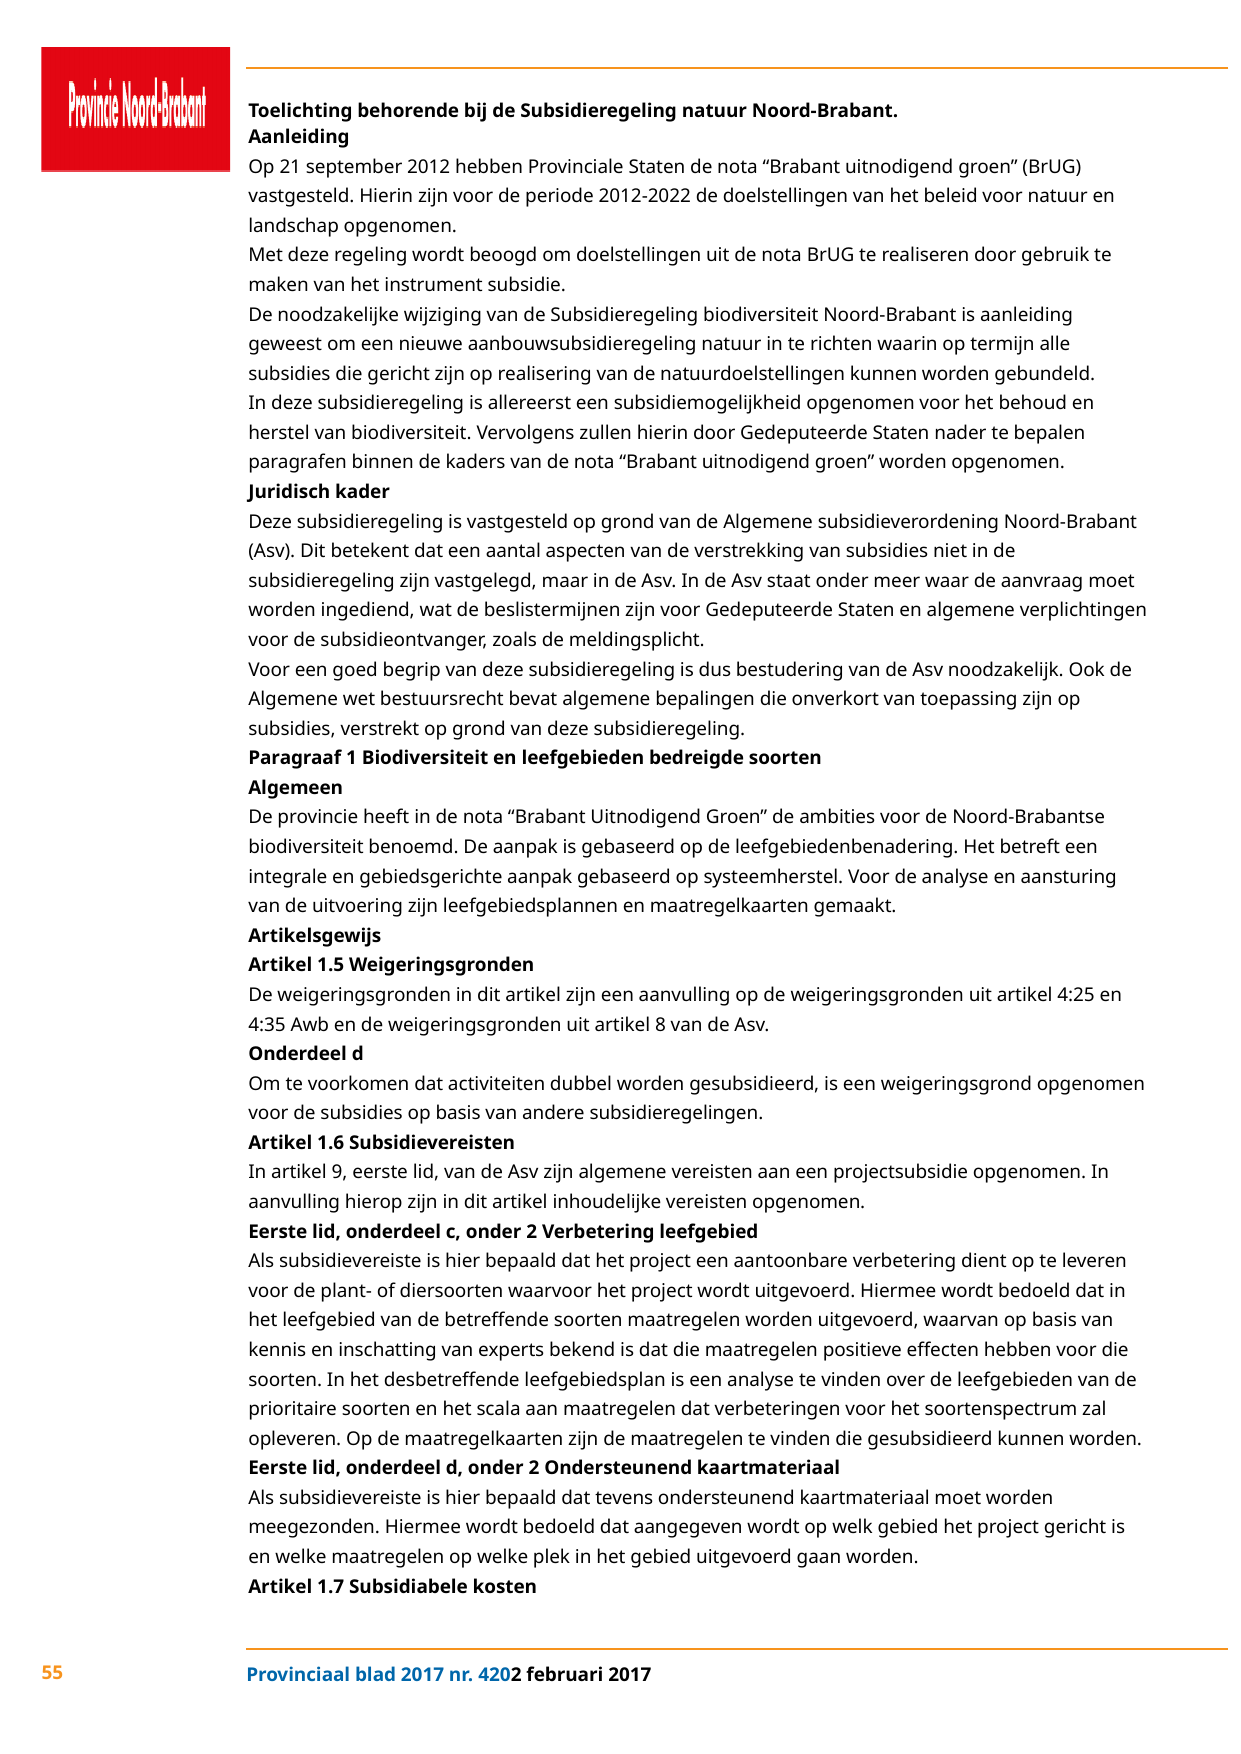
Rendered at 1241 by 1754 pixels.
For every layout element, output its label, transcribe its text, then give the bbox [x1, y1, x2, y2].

text Eerste lid, onderdeel c, onder 2 Verbetering leefgebied [248, 1218, 1152, 1244]
text Artikel 1.5 Weigeringsgronden [248, 952, 1152, 977]
text Artikel 1.6 Subsidievereisten [248, 1129, 1152, 1155]
text Op 21 september 2012 hebben Provinciale Staten de nota “Brabant uitnodigend groen” (BrUG) vastgesteld. Hierin zijn voor de periode 2012-2022 de doelstellingen van het beleid voor natuur en landschap opgenomen. [248, 153, 1152, 238]
text Juridisch kader [248, 478, 1152, 504]
text Met deze regeling wordt beoogd om doelstellingen uit de nota BrUG te realiseren door gebruik te maken van het instrument subsidie. [248, 242, 1152, 297]
text Artikel 1.7 Subsidiabele kosten [248, 1573, 1152, 1599]
text In deze subsidieregeling is allereerst een subsidiemogelijkheid opgenomen voor het behoud en herstel van biodiversiteit. Vervolgens zullen hierin door Gedeputeerde Staten nader te bepalen paragrafen binnen de kaders van de nota “Brabant uitnodigend groen” worden opgenomen. [248, 389, 1152, 474]
text Paragraaf 1 Biodiversiteit en leefgebieden bedreigde soorten [248, 744, 1152, 770]
text De noodzakelijke wijziging van de Subsidieregeling biodiversiteit Noord-Brabant is aanleiding geweest om een nieuwe aanbouwsubsidieregeling natuur in te richten waarin op termijn alle subsidies die gericht zijn op realisering van de natuurdoelstellingen kunnen worden gebundeld. [248, 301, 1152, 386]
text Als subsidievereiste is hier bepaald dat tevens ondersteunend kaartmateriaal moet worden meegezonden. Hiermee wordt bedoeld dat aangegeven wordt op welk gebied het project gericht is en welke maatregelen op welke plek in het gebied uitgevoerd gaan worden. [248, 1484, 1152, 1569]
text Toelichting behorende bij de Subsidieregeling natuur Noord-Brabant. [248, 95, 1152, 123]
text Algemeen [248, 774, 1152, 800]
text De weigeringsgronden in dit artikel zijn een aanvulling op de weigeringsgronden uit artikel 4:25 en 4:35 Awb en de weigeringsgronden uit artikel 8 van de Asv. [248, 981, 1152, 1037]
picture [41, 47, 231, 172]
text Aanleiding [248, 123, 1152, 149]
text Eerste lid, onderdeel d, onder 2 Ondersteunend kaartmateriaal [248, 1454, 1152, 1480]
text Voor een goed begrip van deze subsidieregeling is dus bestudering van de Asv noodzakelijk. Ook de Algemene wet bestuursrecht bevat algemene bepalingen die onverkort van toepassing zijn op subsidies, verstrekt op grond van deze subsidieregeling. [248, 656, 1152, 741]
text Als subsidievereiste is hier bepaald dat het project een aantoonbare verbetering dient op te leveren voor de plant- of diersoorten waarvoor het project wordt uitgevoerd. Hiermee wordt bedoeld dat in het leefgebied van de betreffende soorten maatregelen worden uitgevoerd, waarvan op basis van kennis en inschatting van experts bekend is dat die maatregelen positieve effecten hebben voor die soorten. In het desbetreffende leefgebiedsplan is een analyse te vinden over de leefgebieden van de prioritaire soorten en het scala aan maatregelen dat verbeteringen voor het soortenspectrum zal opleveren. Op de maatregelkaarten zijn de maatregelen te vinden die gesubsidieerd kunnen worden. [248, 1247, 1152, 1451]
text Artikelsgewijs [248, 922, 1152, 948]
text In artikel 9, eerste lid, van de Asv zijn algemene vereisten aan een projectsubsidie opgenomen. In aanvulling hierop zijn in dit artikel inhoudelijke vereisten opgenomen. [248, 1159, 1152, 1214]
text Deze subsidieregeling is vastgesteld op grond van de Algemene subsidieverordening Noord-Brabant (Asv). Dit betekent dat een aantal aspecten van de verstrekking van subsidies niet in de subsidieregeling zijn vastgelegd, maar in de Asv. In de Asv staat onder meer waar de aanvraag moet worden ingediend, wat de beslistermijnen zijn voor Gedeputeerde Staten en algemene verplichtingen voor de subsidieontvanger, zoals de meldingsplicht. [248, 508, 1152, 652]
text Onderdeel d [248, 1040, 1152, 1066]
text Om te voorkomen dat activiteiten dubbel worden gesubsidieerd, is een weigeringsgrond opgenomen voor de subsidies op basis van andere subsidieregelingen. [248, 1070, 1152, 1125]
text De provincie heeft in de nota “Brabant Uitnodigend Groen” de ambities voor de Noord-Brabantse biodiversiteit benoemd. De aanpak is gebaseerd op de leefgebiedenbenadering. Het betreft een integrale en gebiedsgerichte aanpak gebaseerd op systeemherstel. Voor de analyse en aansturing van de uitvoering zijn leefgebiedsplannen en maatregelkaarten gemaakt. [248, 804, 1152, 918]
